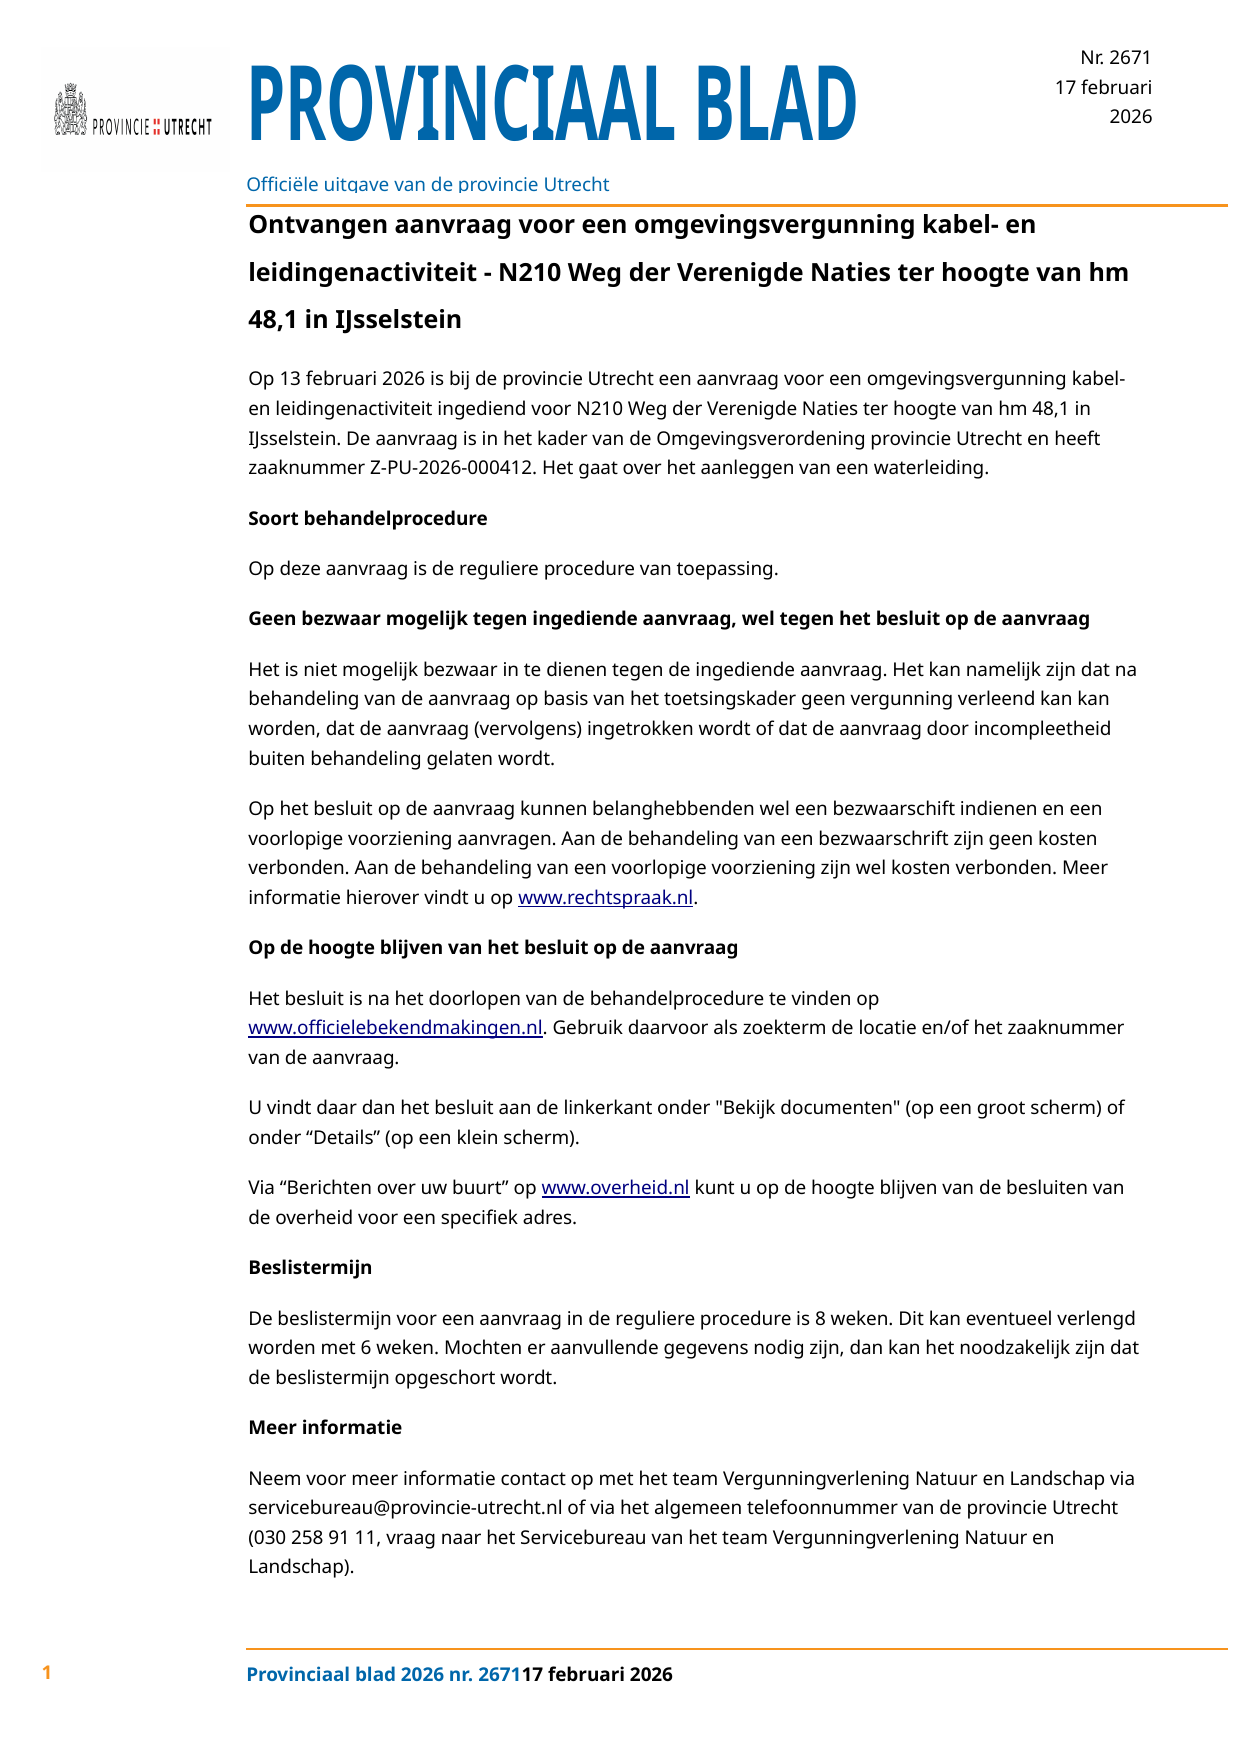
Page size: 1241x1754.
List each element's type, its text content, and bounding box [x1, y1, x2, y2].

picture [41, 47, 231, 172]
text Neem voor meer informatie contact op met het team Vergunningverlening Natuur en Landschap via servicebureau@provincie-utrecht.nl of via het algemeen telefoonnummer van de provincie Utrecht (030 258 91 11, vraag naar het Servicebureau van het team Vergunningverlening Natuur en Landschap). [248, 1465, 1152, 1579]
text Op het besluit op de aanvraag kunnen belanghebbenden wel een bezwaarschift indienen en een voorlopige voorziening aanvragen. Aan de behandeling van een bezwaarschrift zijn geen kosten verbonden. Aan de behandeling van een voorlopige voorziening zijn wel kosten verbonden. Meer informatie hierover vindt u op www.rechtspraak.nl. [248, 795, 1152, 909]
text De beslistermijn voor een aanvraag in de reguliere procedure is 8 weken. Dit kan eventueel verlengd worden met 6 weken. Mochten er aanvullende gegevens nodig zijn, dan kan het noodzakelijk zijn dat de beslistermijn opgeschort wordt. [248, 1305, 1152, 1389]
text Meer informatie [248, 1414, 1152, 1440]
text Beslistermijn [248, 1254, 1152, 1280]
text Op de hoogte blijven van het besluit op de aanvraag [248, 934, 1152, 960]
text Via “Berichten over uw buurt” op www.overheid.nl kunt u op de hoogte blijven van de besluiten van de overheid voor een specifiek adres. [248, 1174, 1152, 1229]
text Op 13 februari 2026 is bij de provincie Utrecht een aanvraag voor een omgevingsvergunning kabel- en leidingenactiviteit ingediend voor N210 Weg der Verenigde Naties ter hoogte van hm 48,1 in IJsselstein. De aanvraag is in het kader van de Omgevingsverordening provincie Utrecht en heeft zaaknummer Z-PU-2026-000412. Het gaat over het aanleggen van een waterleiding. [248, 366, 1152, 480]
text Soort behandelprocedure [248, 505, 1152, 530]
text Het besluit is na het doorlopen van de behandelprocedure te vinden op www.officielebekendmakingen.nl. Gebruik daarvoor als zoekterm de locatie en/of het zaaknummer van de aanvraag. [248, 985, 1152, 1069]
text U vindt daar dan het besluit aan de linkerkant onder "Bekijk documenten" (op een groot scherm) of onder “Details” (op een klein scherm). [248, 1094, 1152, 1149]
text Geen bezwaar mogelijk tegen ingediende aanvraag, wel tegen het besluit op de aanvraag [248, 606, 1152, 631]
text Ontvangen aanvraag voor een omgevingsvergunning kabel- en leidingenactiviteit - N210 Weg der Verenigde Naties ter hoogte van hm 48,1 in IJsselstein [248, 207, 1152, 336]
text Op deze aanvraag is de reguliere procedure van toepassing. [248, 555, 1152, 581]
text Het is niet mogelijk bezwaar in te dienen tegen de ingediende aanvraag. Het kan namelijk zijn dat na behandeling van de aanvraag op basis van het toetsingskader geen vergunning verleend kan kan worden, dat de aanvraag (vervolgens) ingetrokken wordt of dat de aanvraag door incompleetheid buiten behandeling gelaten wordt. [248, 656, 1152, 770]
